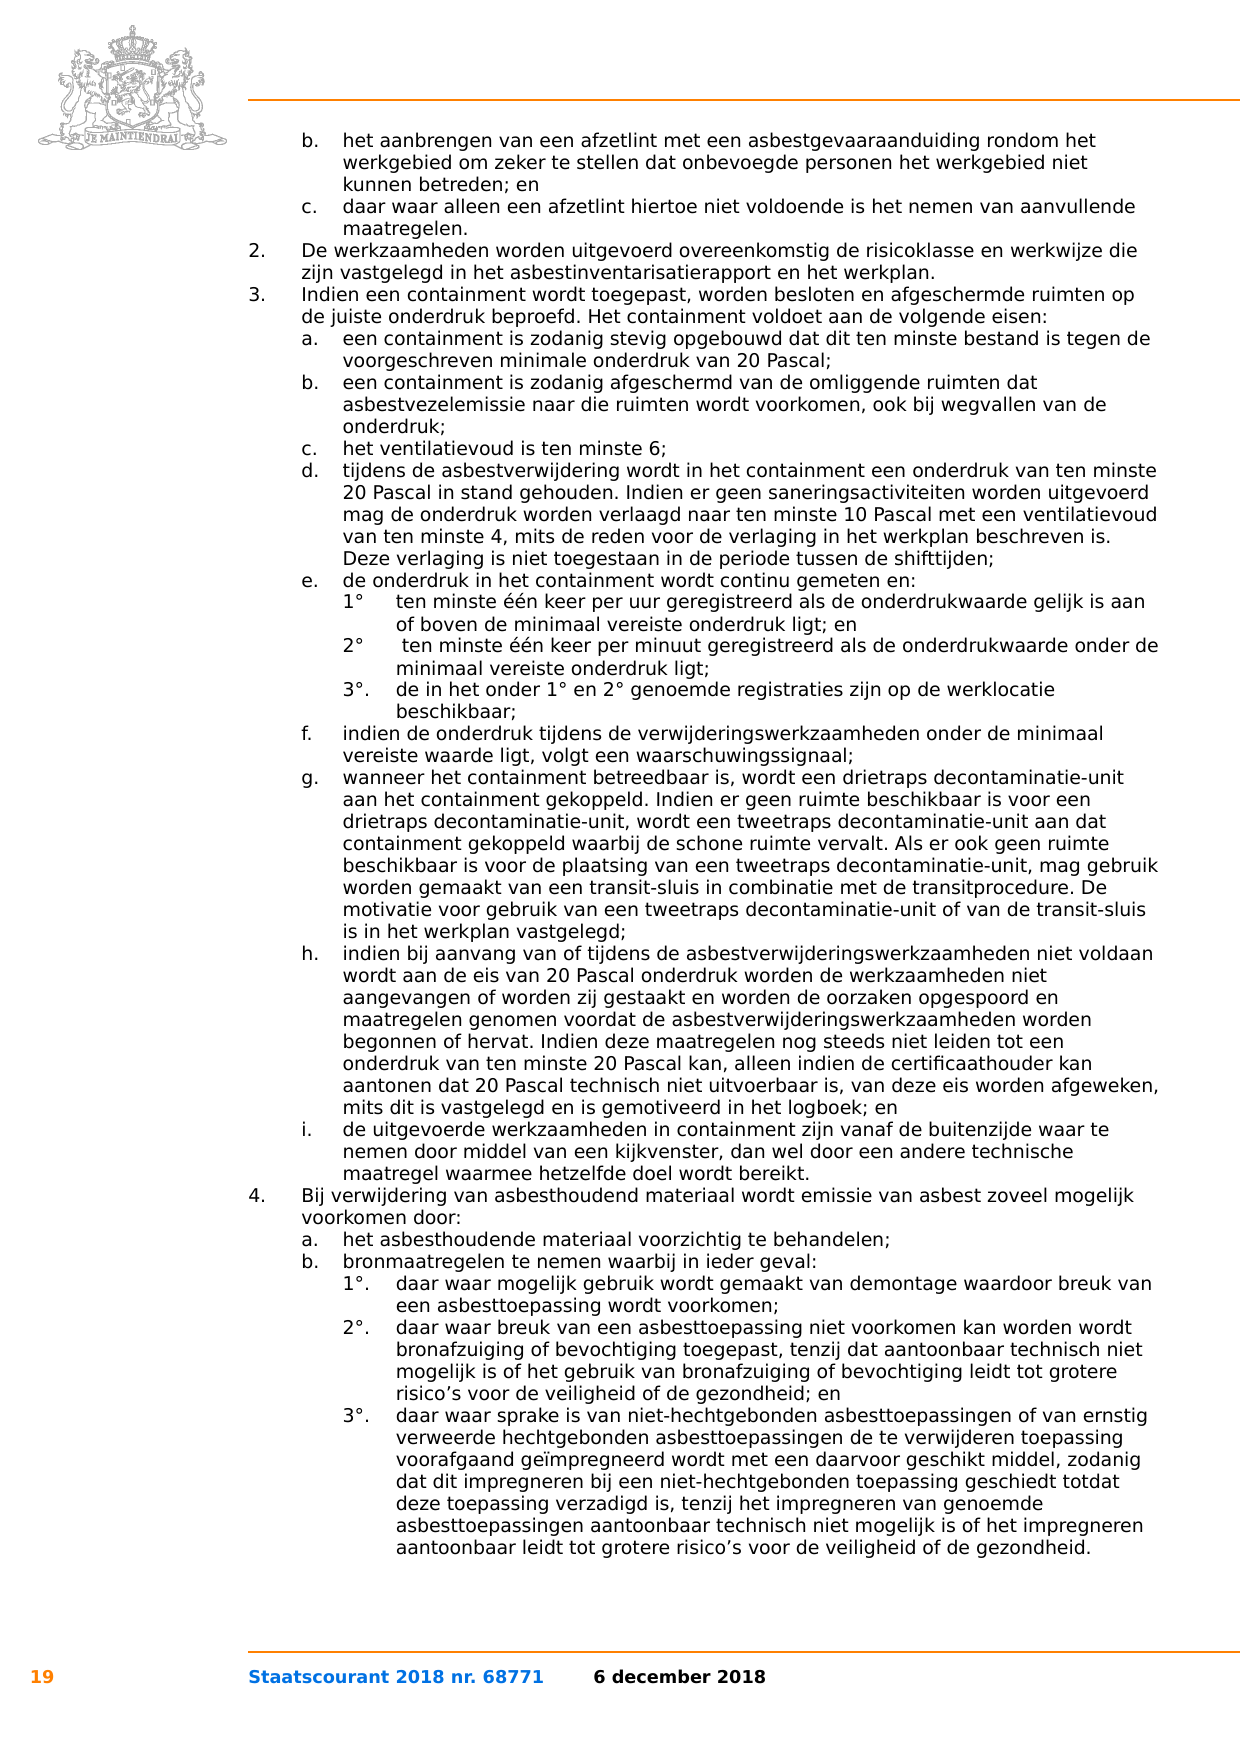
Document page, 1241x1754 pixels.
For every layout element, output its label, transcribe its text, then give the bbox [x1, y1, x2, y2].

text 2. De werkzaamheden worden uitgevoerd overeenkomstig de risicoklasse en werkwijze die zijn vastgelegd in het asbestinventarisatierapport en het werkplan. [248, 240, 1163, 284]
text 3°. daar waar sprake is van niet-hechtgebonden asbesttoepassingen of van ernstig verweerde hechtgebonden asbesttoepassingen de te verwijderen toepassing voorafgaand geïmpregneerd wordt met een daarvoor geschikt middel, zodanig dat dit impregneren bij een niet-hechtgebonden toepassing geschiedt totdat deze toepassing verzadigd is, tenzij het impregneren van genoemde asbesttoepassingen aantoonbaar technisch niet mogelijk is of het impregneren aantoonbaar leidt tot grotere risico’s voor de veiligheid of de gezondheid. [342, 1405, 1163, 1558]
text h. indien bij aanvang van of tijdens de asbestverwijderingswerkzaamheden niet voldaan wordt aan de eis van 20 Pascal onderdruk worden de werkzaamheden niet aangevangen of worden zij gestaakt en worden de oorzaken opgespoord en maatregelen genomen voordat de asbestverwijderingswerkzaamheden worden begonnen of hervat. Indien deze maatregelen nog steeds niet leiden tot een onderdruk van ten minste 20 Pascal kan, alleen indien de certificaathouder kan aantonen dat 20 Pascal technisch niet uitvoerbaar is, van deze eis worden afgeweken, mits dit is vastgelegd en is gemotiveerd in het logboek; en [301, 943, 1163, 1119]
text 2° ten minste één keer per minuut geregistreerd als de onderdrukwaarde onder de minimaal vereiste onderdruk ligt; [342, 635, 1163, 679]
text c. het ventilatievoud is ten minste 6; [301, 438, 1163, 459]
text g. wanneer het containment betreedbaar is, wordt een drietraps decontaminatie-unit aan het containment gekoppeld. Indien er geen ruimte beschikbaar is voor een drietraps decontaminatie-unit, wordt een tweetraps decontaminatie-unit aan dat containment gekoppeld waarbij de schone ruimte vervalt. Als er ook geen ruimte beschikbaar is voor de plaatsing van een tweetraps decontaminatie-unit, mag gebruik worden gemaakt van een transit-sluis in combinatie met de transitprocedure. De motivatie voor gebruik van een tweetraps decontaminatie-unit of van de transit-sluis is in het werkplan vastgelegd; [301, 767, 1163, 943]
text d. tijdens de asbestverwijdering wordt in het containment een onderdruk van ten minste 20 Pascal in stand gehouden. Indien er geen saneringsactiviteiten worden uitgevoerd mag de onderdruk worden verlaagd naar ten minste 10 Pascal met een ventilatievoud van ten minste 4, mits de reden voor de verlaging in het werkplan beschreven is. Deze verlaging is niet toegestaan in de periode tussen de shifttijden; [301, 459, 1163, 569]
text 1°. daar waar mogelijk gebruik wordt gemaakt van demontage waardoor breuk van een asbesttoepassing wordt voorkomen; [342, 1273, 1163, 1317]
text a. het asbesthoudende materiaal voorzichtig te behandelen; [301, 1229, 1163, 1251]
text 3. Indien een containment wordt toegepast, worden besloten en afgeschermde ruimten op de juiste onderdruk beproefd. Het containment voldoet aan de volgende eisen: [248, 284, 1163, 328]
text i. de uitgevoerde werkzaamheden in containment zijn vanaf de buitenzijde waar te nemen door middel van een kijkvenster, dan wel door een andere technische maatregel waarmee hetzelfde doel wordt bereikt. [301, 1119, 1163, 1185]
text 3°. de in het onder 1° en 2° genoemde registraties zijn op de werklocatie beschikbaar; [342, 679, 1163, 723]
text b. een containment is zodanig afgeschermd van de omliggende ruimten dat asbestvezelemissie naar die ruimten wordt voorkomen, ook bij wegvallen van de onderdruk; [301, 372, 1163, 438]
text c. daar waar alleen een afzetlint hiertoe niet voldoende is het nemen van aanvullende maatregelen. [301, 196, 1163, 240]
text f. indien de onderdruk tijdens de verwijderingswerkzaamheden onder de minimaal vereiste waarde ligt, volgt een waarschuwingssignaal; [301, 723, 1163, 767]
text 4. Bij verwijdering van asbesthoudend materiaal wordt emissie van asbest zoveel mogelijk voorkomen door: [248, 1185, 1163, 1229]
picture [38, 25, 227, 150]
text 2°. daar waar breuk van een asbesttoepassing niet voorkomen kan worden wordt bronafzuiging of bevochtiging toegepast, tenzij dat aantoonbaar technisch niet mogelijk is of het gebruik van bronafzuiging of bevochtiging leidt tot grotere risico’s voor de veiligheid of de gezondheid; en [342, 1317, 1163, 1405]
text b. het aanbrengen van een afzetlint met een asbestgevaaraanduiding rondom het werkgebied om zeker te stellen dat onbevoegde personen het werkgebied niet kunnen betreden; en [301, 130, 1163, 196]
text a. een containment is zodanig stevig opgebouwd dat dit ten minste bestand is tegen de voorgeschreven minimale onderdruk van 20 Pascal; [301, 328, 1163, 372]
text b. bronmaatregelen te nemen waarbij in ieder geval: [301, 1251, 1163, 1273]
text 1° ten minste één keer per uur geregistreerd als de onderdrukwaarde gelijk is aan of boven de minimaal vereiste onderdruk ligt; en [342, 591, 1163, 635]
text e. de onderdruk in het containment wordt continu gemeten en: [301, 569, 1163, 591]
